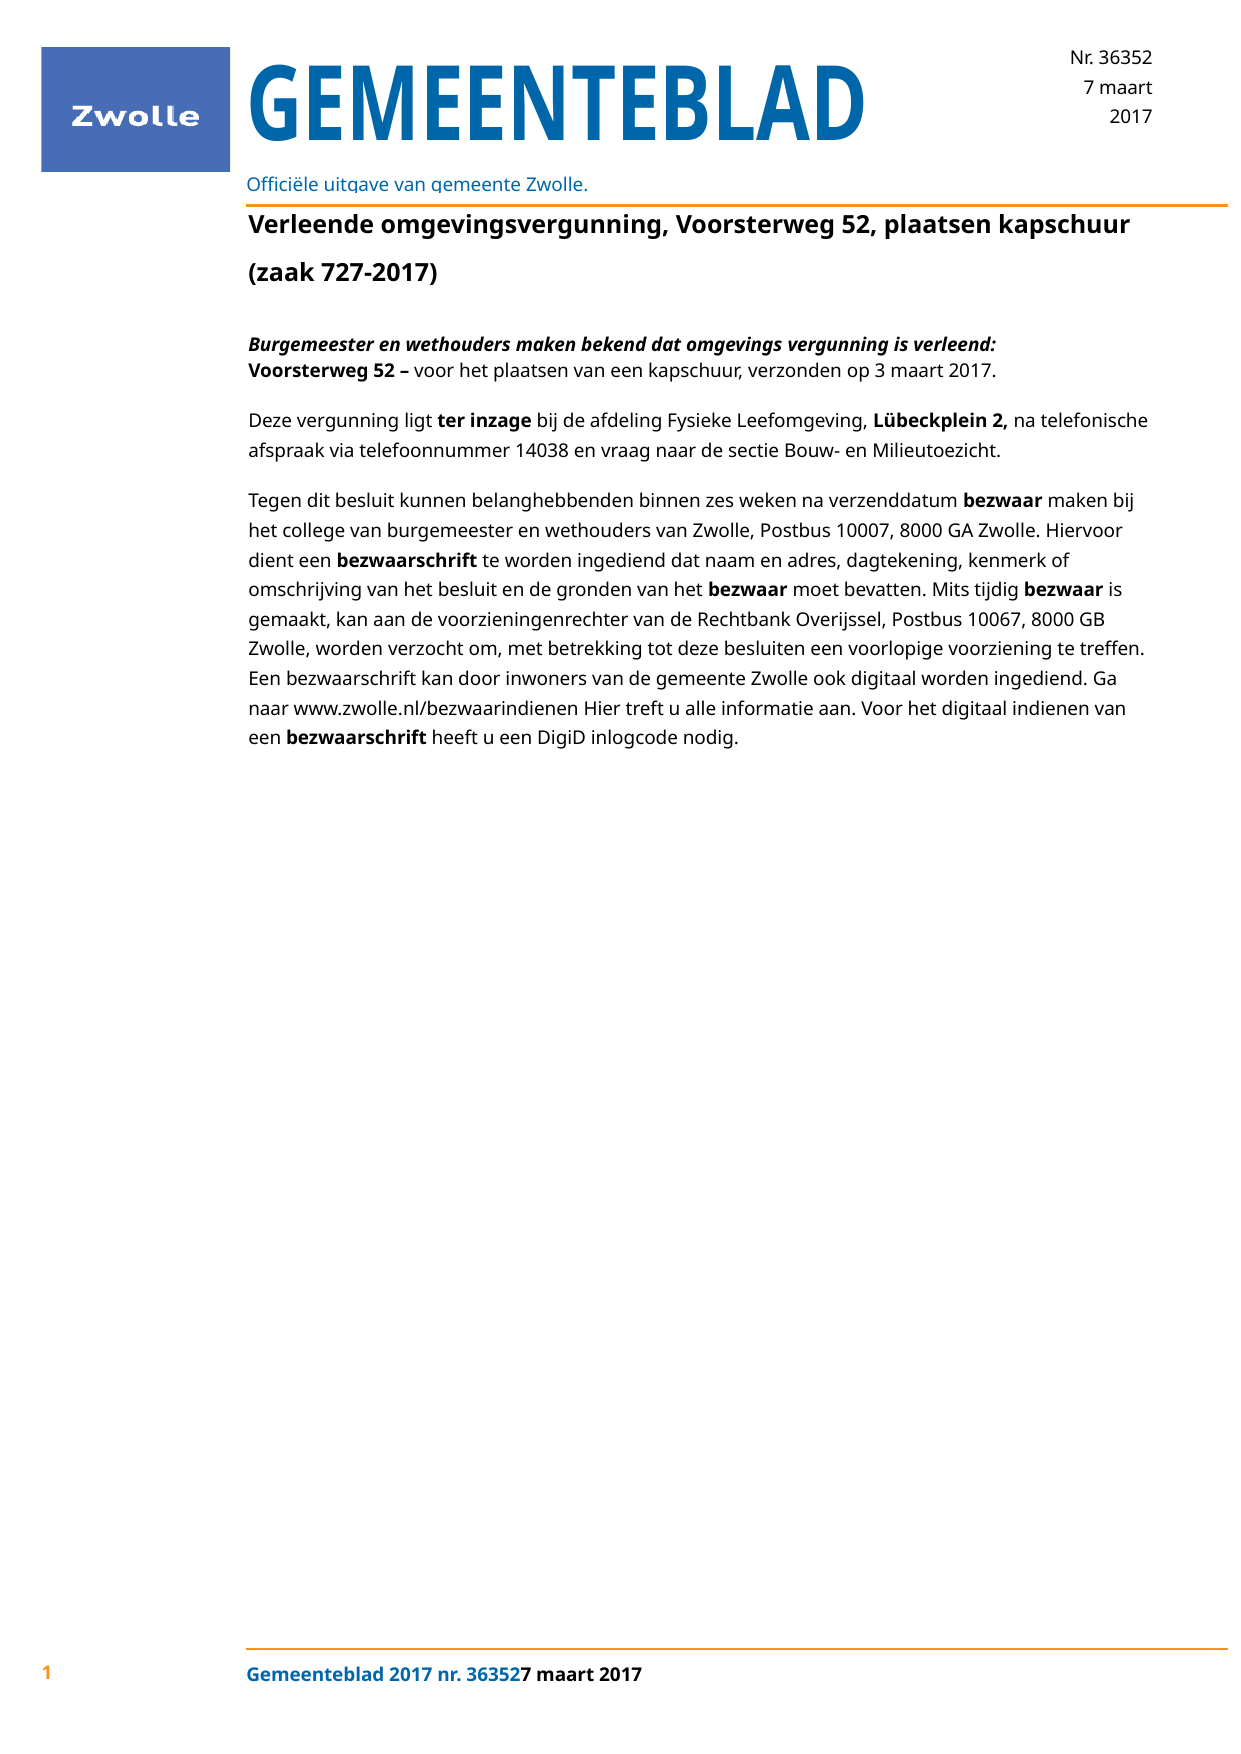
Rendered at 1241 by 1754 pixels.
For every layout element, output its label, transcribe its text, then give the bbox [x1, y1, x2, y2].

text Deze vergunning ligt ter inzage bij de afdeling Fysieke Leefomgeving, Lübeckplein 2, na telefonische afspraak via telefoonnummer 14038 en vraag naar de sectie Bouw- en Milieutoezicht. [248, 408, 1152, 463]
text Tegen dit besluit kunnen belanghebbenden binnen zes weken na verzenddatum bezwaar maken bij het college van burgemeester en wethouders van Zwolle, Postbus 10007, 8000 GA Zwolle. Hiervoor dient een bezwaarschrift te worden ingediend dat naam en adres, dagtekening, kenmerk of omschrijving van het besluit en de gronden van het bezwaar moet bevatten. Mits tijdig bezwaar is gemaakt, kan aan de voorzieningenrechter van de Rechtbank Overijssel, Postbus 10067, 8000 GB Zwolle, worden verzocht om, met betrekking tot deze besluiten een voorlopige voorziening te treffen. Een bezwaarschrift kan door inwoners van de gemeente Zwolle ook digitaal worden ingediend. Ga naar www.zwolle.nl/bezwaarindienen Hier treft u alle informatie aan. Voor het digitaal indienen van een bezwaarschrift heeft u een DigiD inlogcode nodig. [248, 488, 1152, 750]
text Verleende omgevingsvergunning, Voorsterweg 52, plaatsen kapschuur (zaak 727-2017) [248, 207, 1152, 288]
text Voorsterweg 52 – voor het plaatsen van een kapschuur, verzonden op 3 maart 2017. [248, 357, 1152, 383]
picture [41, 47, 231, 172]
text Burgemeester en wethouders maken bekend dat omgevings vergunning is verleend: [248, 331, 1152, 357]
